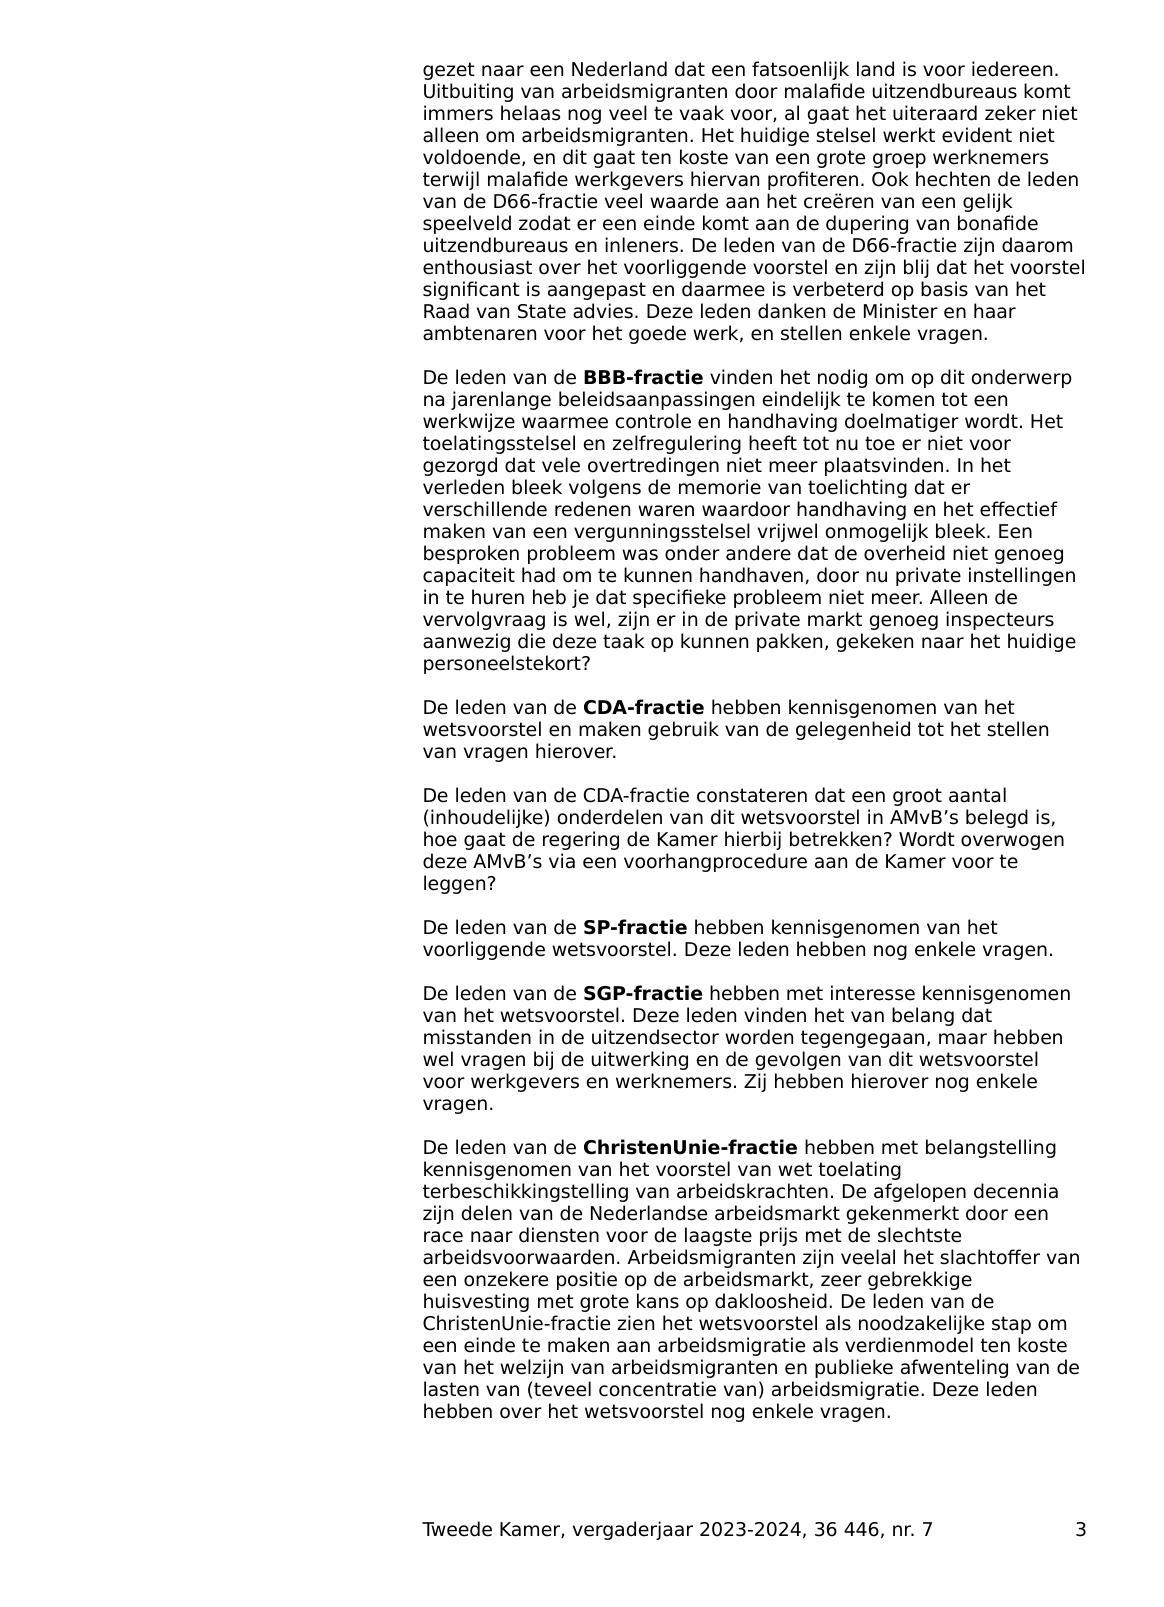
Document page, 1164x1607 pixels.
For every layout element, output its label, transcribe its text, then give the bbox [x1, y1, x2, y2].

text De leden van de SP-fractie hebben kennisgenomen van het voorliggende wetsvoorstel. Deze leden hebben nog enkele vragen. [422, 917, 1087, 961]
text De leden van de CDA-fractie constateren dat een groot aantal (inhoudelijke) onderdelen van dit wetsvoorstel in AMvB’s belegd is, hoe gaat de regering de Kamer hierbij betrekken? Wordt overwogen deze AMvB’s via een voorhangprocedure aan de Kamer voor te leggen? [422, 785, 1087, 895]
text gezet naar een Nederland dat een fatsoenlijk land is voor iedereen. Uitbuiting van arbeidsmigranten door malafide uitzendbureaus komt immers helaas nog veel te vaak voor, al gaat het uiteraard zeker niet alleen om arbeidsmigranten. Het huidige stelsel werkt evident niet voldoende, en dit gaat ten koste van een grote groep werknemers terwijl malafide werkgevers hiervan profiteren. Ook hechten de leden van de D66-fractie veel waarde aan het creëren van een gelijk speelveld zodat er een einde komt aan de dupering van bonafide uitzendbureaus en inleners. De leden van de D66-fractie zijn daarom enthousiast over het voorliggende voorstel en zijn blij dat het voorstel significant is aangepast en daarmee is verbeterd op basis van het Raad van State advies. Deze leden danken de Minister en haar ambtenaren voor het goede werk, en stellen enkele vragen. [422, 59, 1087, 345]
text De leden van de CDA-fractie hebben kennisgenomen van het wetsvoorstel en maken gebruik van de gelegenheid tot het stellen van vragen hierover. [422, 697, 1087, 763]
text De leden van de ChristenUnie-fractie hebben met belangstelling kennisgenomen van het voorstel van wet toelating terbeschikkingstelling van arbeidskrachten. De afgelopen decennia zijn delen van de Nederlandse arbeidsmarkt gekenmerkt door een race naar diensten voor de laagste prijs met de slechtste arbeidsvoorwaarden. Arbeidsmigranten zijn veelal het slachtoffer van een onzekere positie op de arbeidsmarkt, zeer gebrekkige huisvesting met grote kans op dakloosheid. De leden van de ChristenUnie-fractie zien het wetsvoorstel als noodzakelijke stap om een einde te maken aan arbeidsmigratie als verdienmodel ten koste van het welzijn van arbeidsmigranten en publieke afwenteling van de lasten van (teveel concentratie van) arbeidsmigratie. Deze leden hebben over het wetsvoorstel nog enkele vragen. [422, 1137, 1087, 1423]
text De leden van de BBB-fractie vinden het nodig om op dit onderwerp na jarenlange beleidsaanpassingen eindelijk te komen tot een werkwijze waarmee controle en handhaving doelmatiger wordt. Het toelatingsstelsel en zelfregulering heeft tot nu toe er niet voor gezorgd dat vele overtredingen niet meer plaatsvinden. In het verleden bleek volgens de memorie van toelichting dat er verschillende redenen waren waardoor handhaving en het effectief maken van een vergunningsstelsel vrijwel onmogelijk bleek. Een besproken probleem was onder andere dat de overheid niet genoeg capaciteit had om te kunnen handhaven, door nu private instellingen in te huren heb je dat specifieke probleem niet meer. Alleen de vervolgvraag is wel, zijn er in de private markt genoeg inspecteurs aanwezig die deze taak op kunnen pakken, gekeken naar het huidige personeelstekort? [422, 367, 1087, 675]
text De leden van de SGP-fractie hebben met interesse kennisgenomen van het wetsvoorstel. Deze leden vinden het van belang dat misstanden in de uitzendsector worden tegengegaan, maar hebben wel vragen bij de uitwerking en de gevolgen van dit wetsvoorstel voor werkgevers en werknemers. Zij hebben hierover nog enkele vragen. [422, 983, 1087, 1115]
